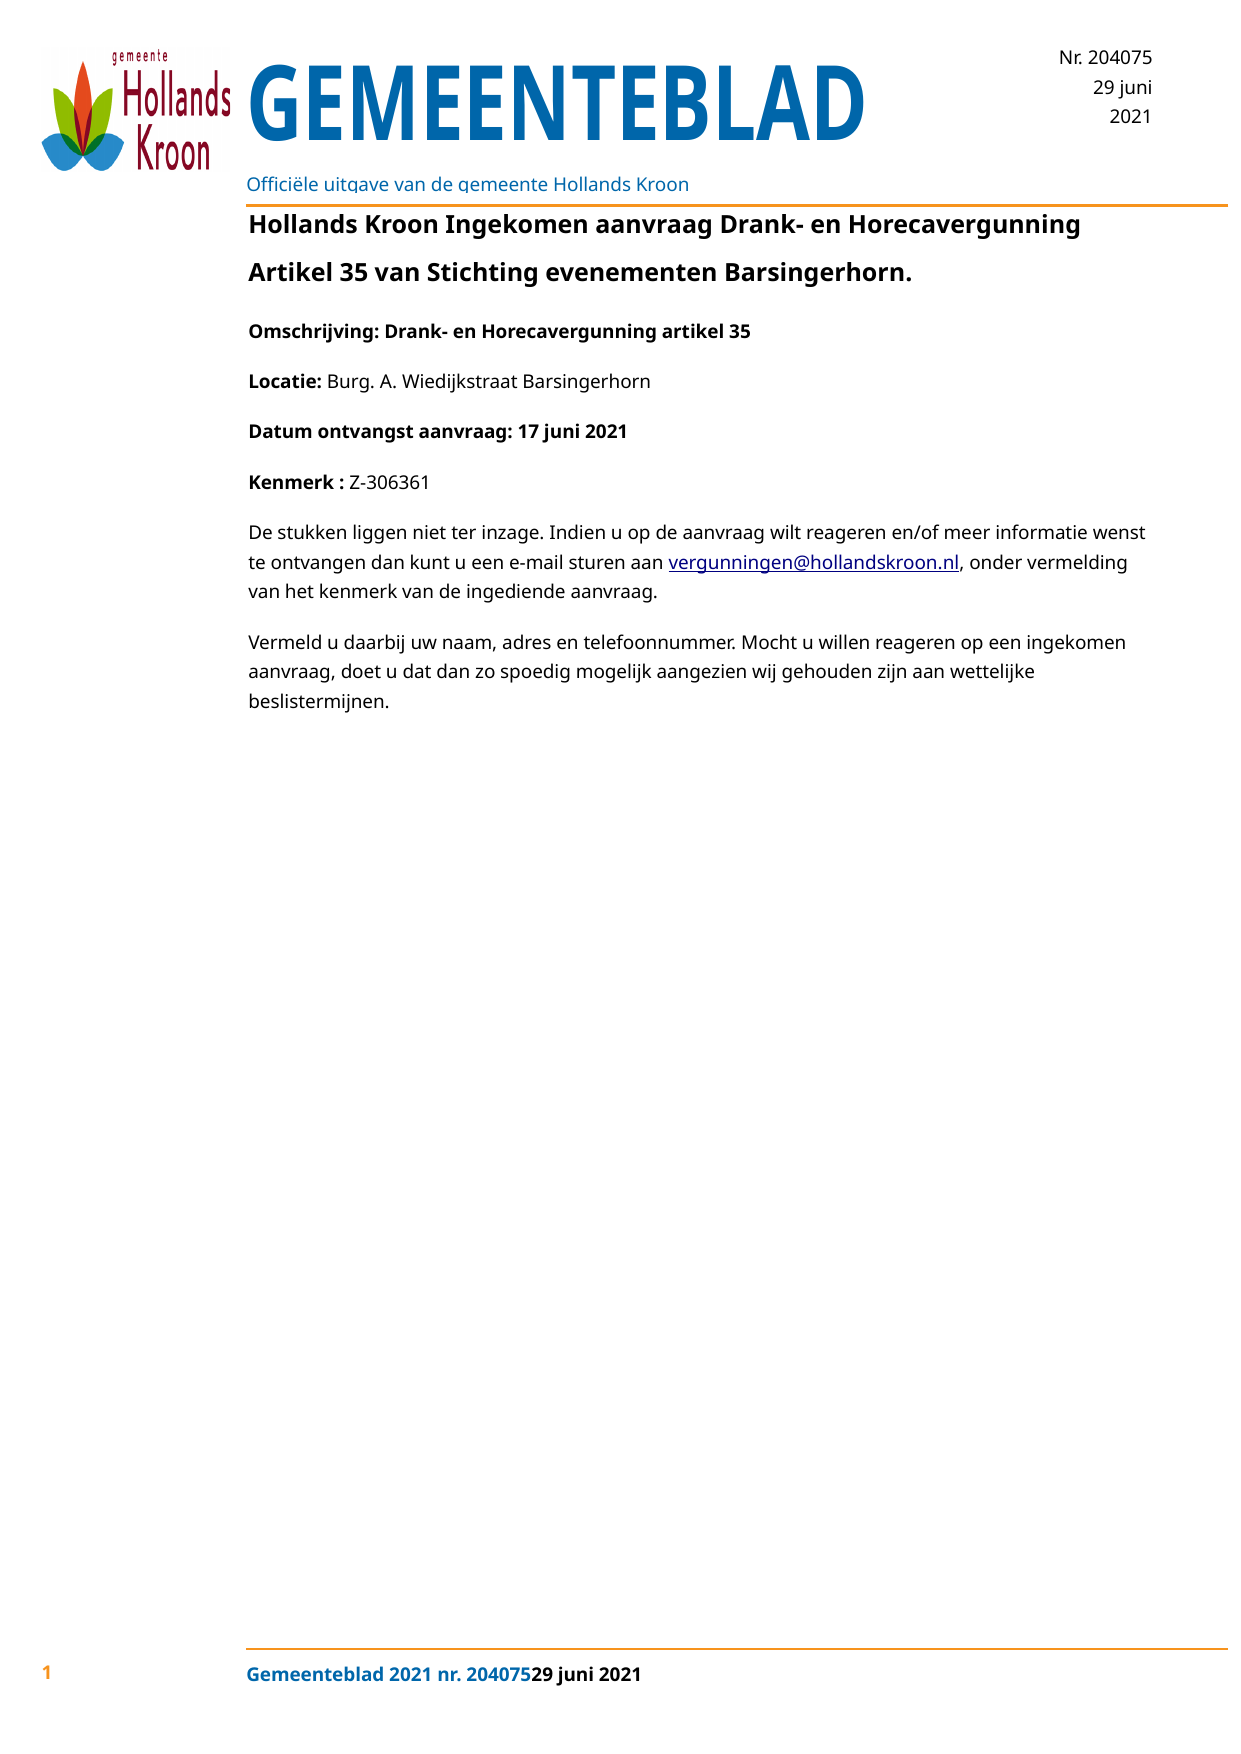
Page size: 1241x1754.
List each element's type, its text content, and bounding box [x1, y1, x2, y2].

picture [41, 47, 231, 172]
text Datum ontvangst aanvraag: 17 juni 2021 [248, 419, 1152, 444]
text Locatie: Burg. A. Wiedijkstraat Barsingerhorn [248, 368, 1152, 394]
text Omschrijving: Drank- en Horecavergunning artikel 35 [248, 318, 1152, 344]
text De stukken liggen niet ter inzage. Indien u op de aanvraag wilt reageren en/of meer informatie wenst te ontvangen dan kunt u een e-mail sturen aan vergunningen@hollandskroon.nl, onder vermelding van het kenmerk van de ingediende aanvraag. [248, 519, 1152, 604]
text Hollands Kroon Ingekomen aanvraag Drank- en Horecavergunning Artikel 35 van Stichting evenementen Barsingerhorn. [248, 207, 1152, 288]
text Vermeld u daarbij uw naam, adres en telefoonnummer. Mocht u willen reageren op een ingekomen aanvraag, doet u dat dan zo spoedig mogelijk aangezien wij gehouden zijn aan wettelijke beslistermijnen. [248, 629, 1152, 714]
text Kenmerk : Z-306361 [248, 469, 1152, 495]
